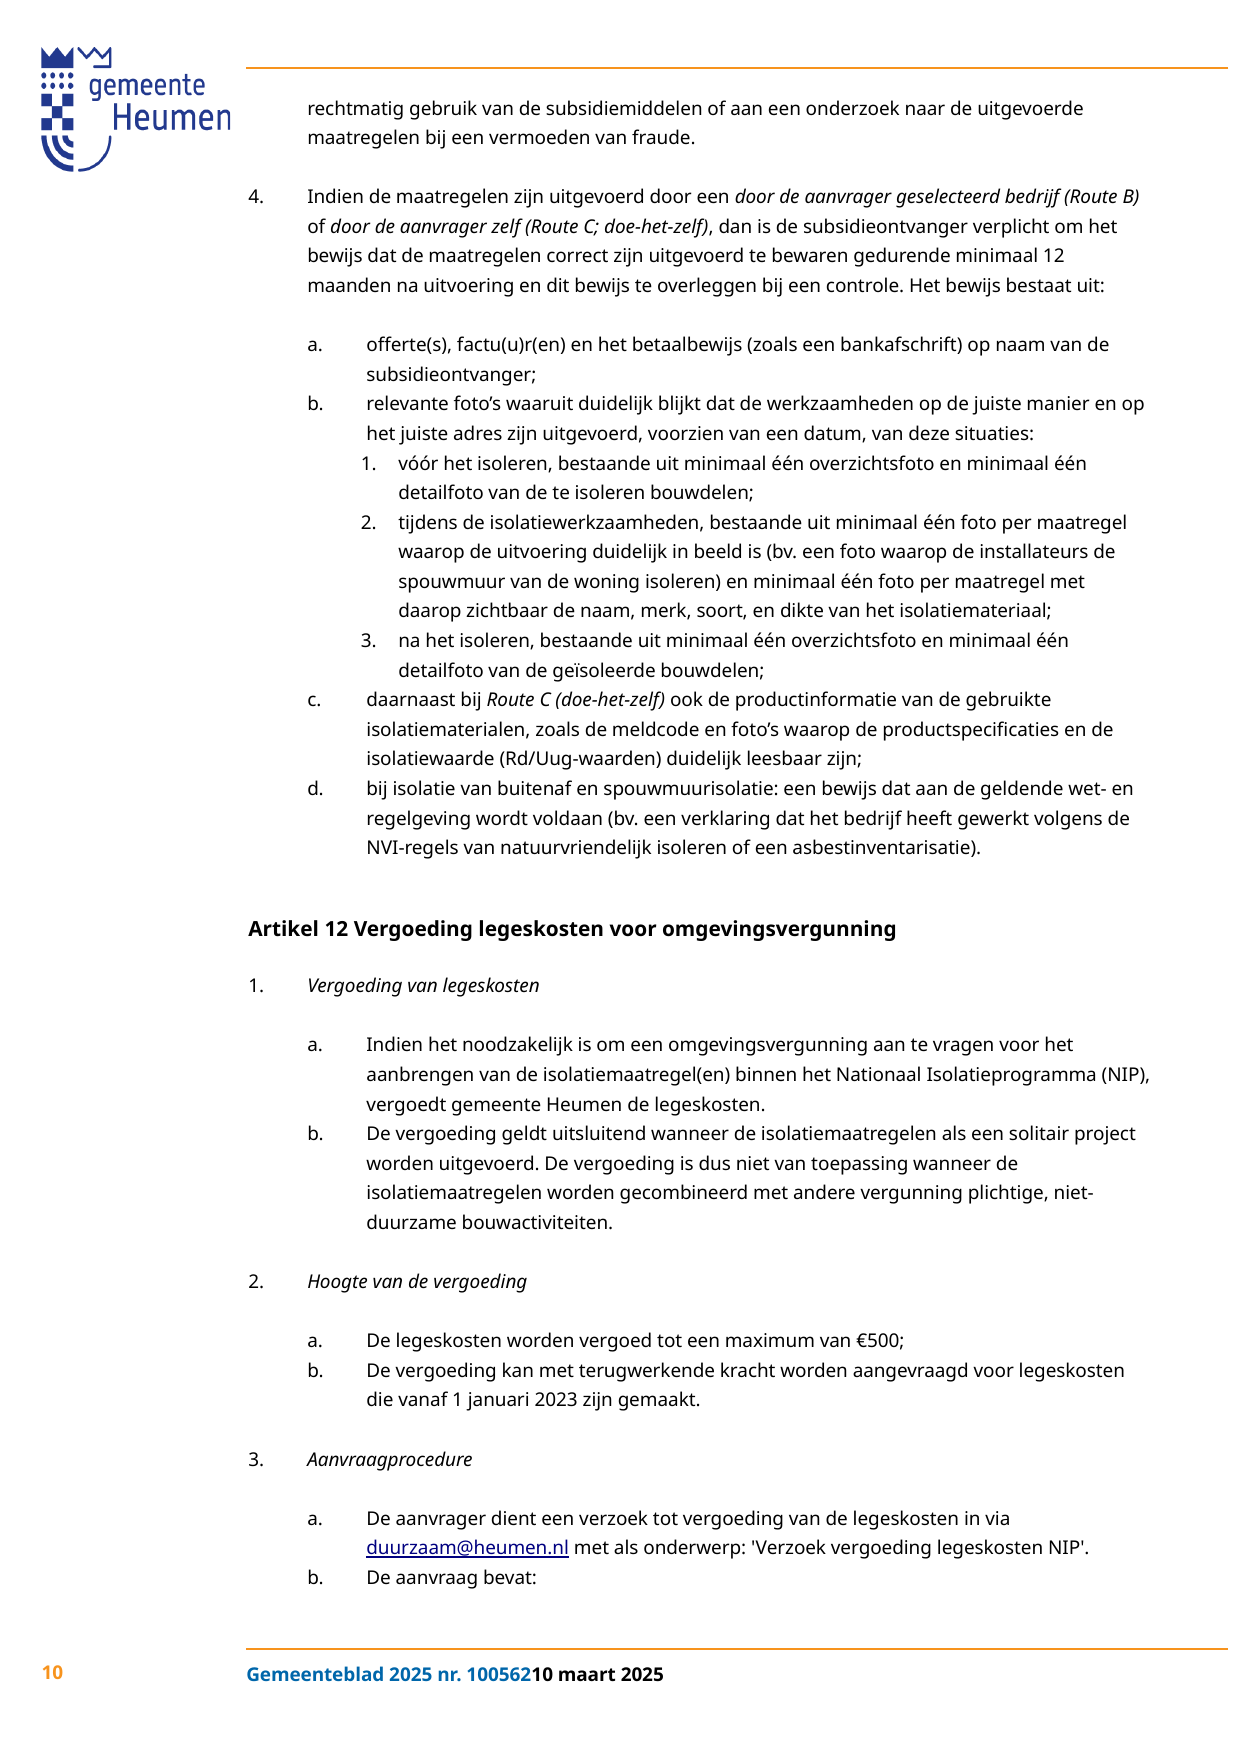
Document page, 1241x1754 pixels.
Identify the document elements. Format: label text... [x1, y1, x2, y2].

list De legeskosten worden vergoed tot een maximum van €500; [307, 1327, 1152, 1353]
list bij isolatie van buitenaf en spouwmuurisolatie: een bewijs dat aan de geldende wet- en regelgeving wordt voldaan (bv. een verklaring dat het bedrijf heeft gewerkt volgens de NVI-regels van natuurvriendelijk isoleren of een asbestinventarisatie). [307, 775, 1152, 860]
list De aanvraag bevat: [307, 1564, 1152, 1590]
list De vergoeding geldt uitsluitend wanneer de isolatiemaatregelen als een solitair project worden uitgevoerd. De vergoeding is dus niet van toepassing wanneer de isolatiemaatregelen worden gecombineerd met andere vergunning plichtige, niet-duurzame bouwactiviteiten. [307, 1120, 1152, 1235]
text Artikel 12 Vergoeding legeskosten voor omgevingsvergunning [248, 914, 1152, 943]
list na het isoleren, bestaande uit minimaal één overzichtsfoto en minimaal één detailfoto van de geïsoleerde bouwdelen; [361, 627, 1152, 683]
list Indien het noodzakelijk is om een omgevingsvergunning aan te vragen voor het aanbrengen van de isolatiemaatregel(en) binnen het Nationaal Isolatieprogramma (NIP), vergoedt gemeente Heumen de legeskosten. [307, 1032, 1152, 1116]
picture [41, 47, 231, 172]
list De vergoeding kan met terugwerkende kracht worden aangevraagd voor legeskosten die vanaf 1 januari 2023 zijn gemaakt. [307, 1357, 1152, 1412]
list offerte(s), factu(u)r(en) en het betaalbewijs (zoals een bankafschrift) op naam van de subsidieontvanger; [307, 331, 1152, 387]
list Hoogte van de vergoeding [248, 1268, 1152, 1294]
list relevante foto’s waaruit duidelijk blijkt dat de werkzaamheden op de juiste manier en op het juiste adres zijn uitgevoerd, voorzien van een datum, van deze situaties: [307, 391, 1152, 446]
list De aanvrager dient een verzoek tot vergoeding van de legeskosten in via duurzaam@heumen.nl met als onderwerp: 'Verzoek vergoeding legeskosten NIP'. [307, 1505, 1152, 1560]
list Aanvraagprocedure [248, 1446, 1152, 1471]
list Vergoeding van legeskosten [248, 972, 1152, 998]
list vóór het isoleren, bestaande uit minimaal één overzichtsfoto en minimaal één detailfoto van de te isoleren bouwdelen; [361, 450, 1152, 505]
list rechtmatig gebruik van de subsidiemiddelen of aan een onderzoek naar de uitgevoerde maatregelen bij een vermoeden van fraude. [248, 95, 1152, 150]
list Indien de maatregelen zijn uitgevoerd door een door de aanvrager geselecteerd bedrijf (Route B) of door de aanvrager zelf (Route C; doe-het-zelf), dan is de subsidieontvanger verplicht om het bewijs dat de maatregelen correct zijn uitgevoerd te bewaren gedurende minimaal 12 maanden na uitvoering en dit bewijs te overleggen bij een controle. Het bewijs bestaat uit: [248, 183, 1152, 298]
list daarnaast bij Route C (doe-het-zelf) ook de productinformatie van de gebruikte isolatiematerialen, zoals de meldcode en foto’s waarop de productspecificaties en de isolatiewaarde (Rd/Uug-waarden) duidelijk leesbaar zijn; [307, 686, 1152, 771]
list tijdens de isolatiewerkzaamheden, bestaande uit minimaal één foto per maatregel waarop de uitvoering duidelijk in beeld is (bv. een foto waarop de installateurs de spouwmuur van de woning isoleren) en minimaal één foto per maatregel met daarop zichtbaar de naam, merk, soort, en dikte van het isolatiemateriaal; [361, 509, 1152, 623]
